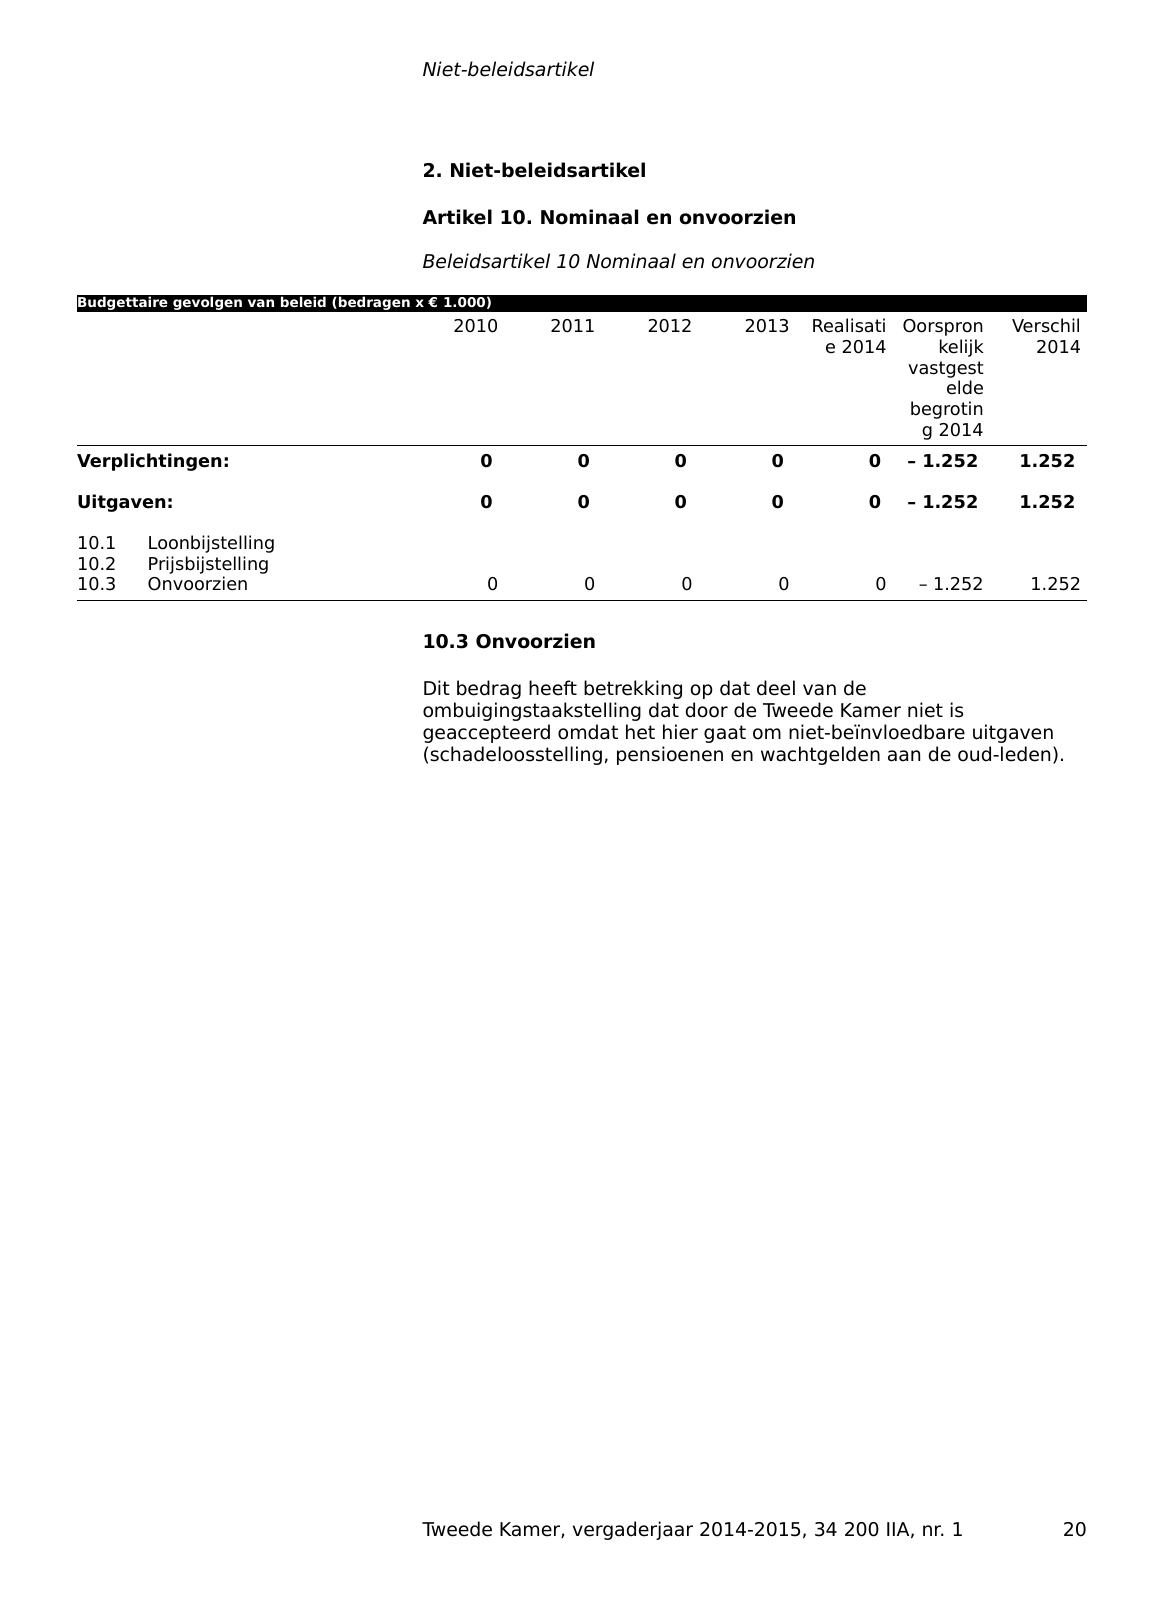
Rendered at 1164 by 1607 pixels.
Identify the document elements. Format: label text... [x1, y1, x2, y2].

table_cell [504, 533, 601, 554]
table_cell Verplichtingen: [77, 446, 407, 471]
table_cell 2010 [407, 312, 504, 445]
table_cell 0 [698, 492, 795, 512]
table_cell 0 [407, 492, 504, 512]
table_cell [407, 554, 504, 574]
table_cell [892, 554, 989, 574]
table_cell [407, 513, 504, 533]
table_cell 10.2 [77, 554, 141, 574]
table_cell 2013 [698, 312, 795, 445]
table_cell 2011 [504, 312, 601, 445]
table_cell 10.3 [77, 574, 141, 599]
table_cell 10.1 [77, 533, 141, 554]
table_cell 2012 [601, 312, 698, 445]
table_cell 1.252 [990, 492, 1087, 512]
table_cell [141, 513, 407, 533]
table_cell [601, 533, 698, 554]
table_cell [77, 513, 141, 533]
table_cell [892, 471, 989, 492]
table_cell 0 [601, 574, 698, 599]
table_cell 0 [795, 492, 892, 512]
table_cell [892, 533, 989, 554]
table_cell Realisatie 2014 [795, 312, 892, 445]
table_cell Verschil 2014 [990, 312, 1087, 445]
table_cell 0 [504, 492, 601, 512]
table_cell Onvoorzien [141, 574, 407, 599]
table_cell 1.252 [990, 446, 1087, 471]
table_cell [601, 471, 698, 492]
table_cell Loonbijstelling [141, 533, 407, 554]
table_cell [504, 513, 601, 533]
subtitle 2. Niet-beleidsartikel [422, 160, 1087, 182]
subtitle 10.3 Onvoorzien [422, 631, 1087, 653]
table_cell – 1.252 [892, 492, 989, 512]
table_cell 0 [698, 574, 795, 599]
table_cell [795, 554, 892, 574]
table_cell – 1.252 [892, 446, 989, 471]
table_cell 0 [504, 446, 601, 471]
table_cell 0 [795, 446, 892, 471]
table_cell [795, 471, 892, 492]
table_cell 0 [601, 492, 698, 512]
table_cell Oorspronkelijk vastgestelde begroting 2014 [892, 312, 989, 445]
table_cell [795, 533, 892, 554]
text Dit bedrag heeft betrekking op dat deel van de ombuigingstaakstelling dat door de Tweede Kamer niet is geaccepteerd omdat het hier gaat om niet-beïnvloedbare uitgaven (schadeloosstelling, pensioenen en wachtgelden aan de oud-leden). [422, 678, 1087, 766]
table_cell [698, 513, 795, 533]
table_cell [601, 554, 698, 574]
table_cell 0 [407, 446, 504, 471]
table_cell 0 [407, 574, 504, 599]
table_cell [407, 471, 504, 492]
table_cell – 1.252 [892, 574, 989, 599]
subtitle Beleidsartikel 10 Nominaal en onvoorzien [422, 251, 1087, 273]
table_cell [990, 513, 1087, 533]
table_cell [990, 554, 1087, 574]
table_cell [990, 533, 1087, 554]
table_cell [892, 513, 989, 533]
table_cell [77, 312, 141, 445]
table_cell [504, 554, 601, 574]
table_cell [601, 513, 698, 533]
table_cell [141, 471, 407, 492]
table_cell [141, 312, 407, 445]
table_cell 0 [698, 446, 795, 471]
table_cell 0 [601, 446, 698, 471]
table_cell [698, 554, 795, 574]
table_cell [504, 471, 601, 492]
table_cell [990, 471, 1087, 492]
table_cell [698, 533, 795, 554]
table_cell [795, 513, 892, 533]
table_cell Uitgaven: [77, 492, 407, 512]
table_cell 1.252 [990, 574, 1087, 599]
subtitle Artikel 10. Nominaal en onvoorzien [422, 207, 1087, 229]
table_cell 0 [504, 574, 601, 599]
table_cell [77, 471, 141, 492]
table_cell [407, 533, 504, 554]
table_cell 0 [795, 574, 892, 599]
table_header Budgettaire gevolgen van beleid (bedragen x € 1.000) [77, 295, 1087, 311]
table_cell [698, 471, 795, 492]
table_cell Prijsbijstelling [141, 554, 407, 574]
